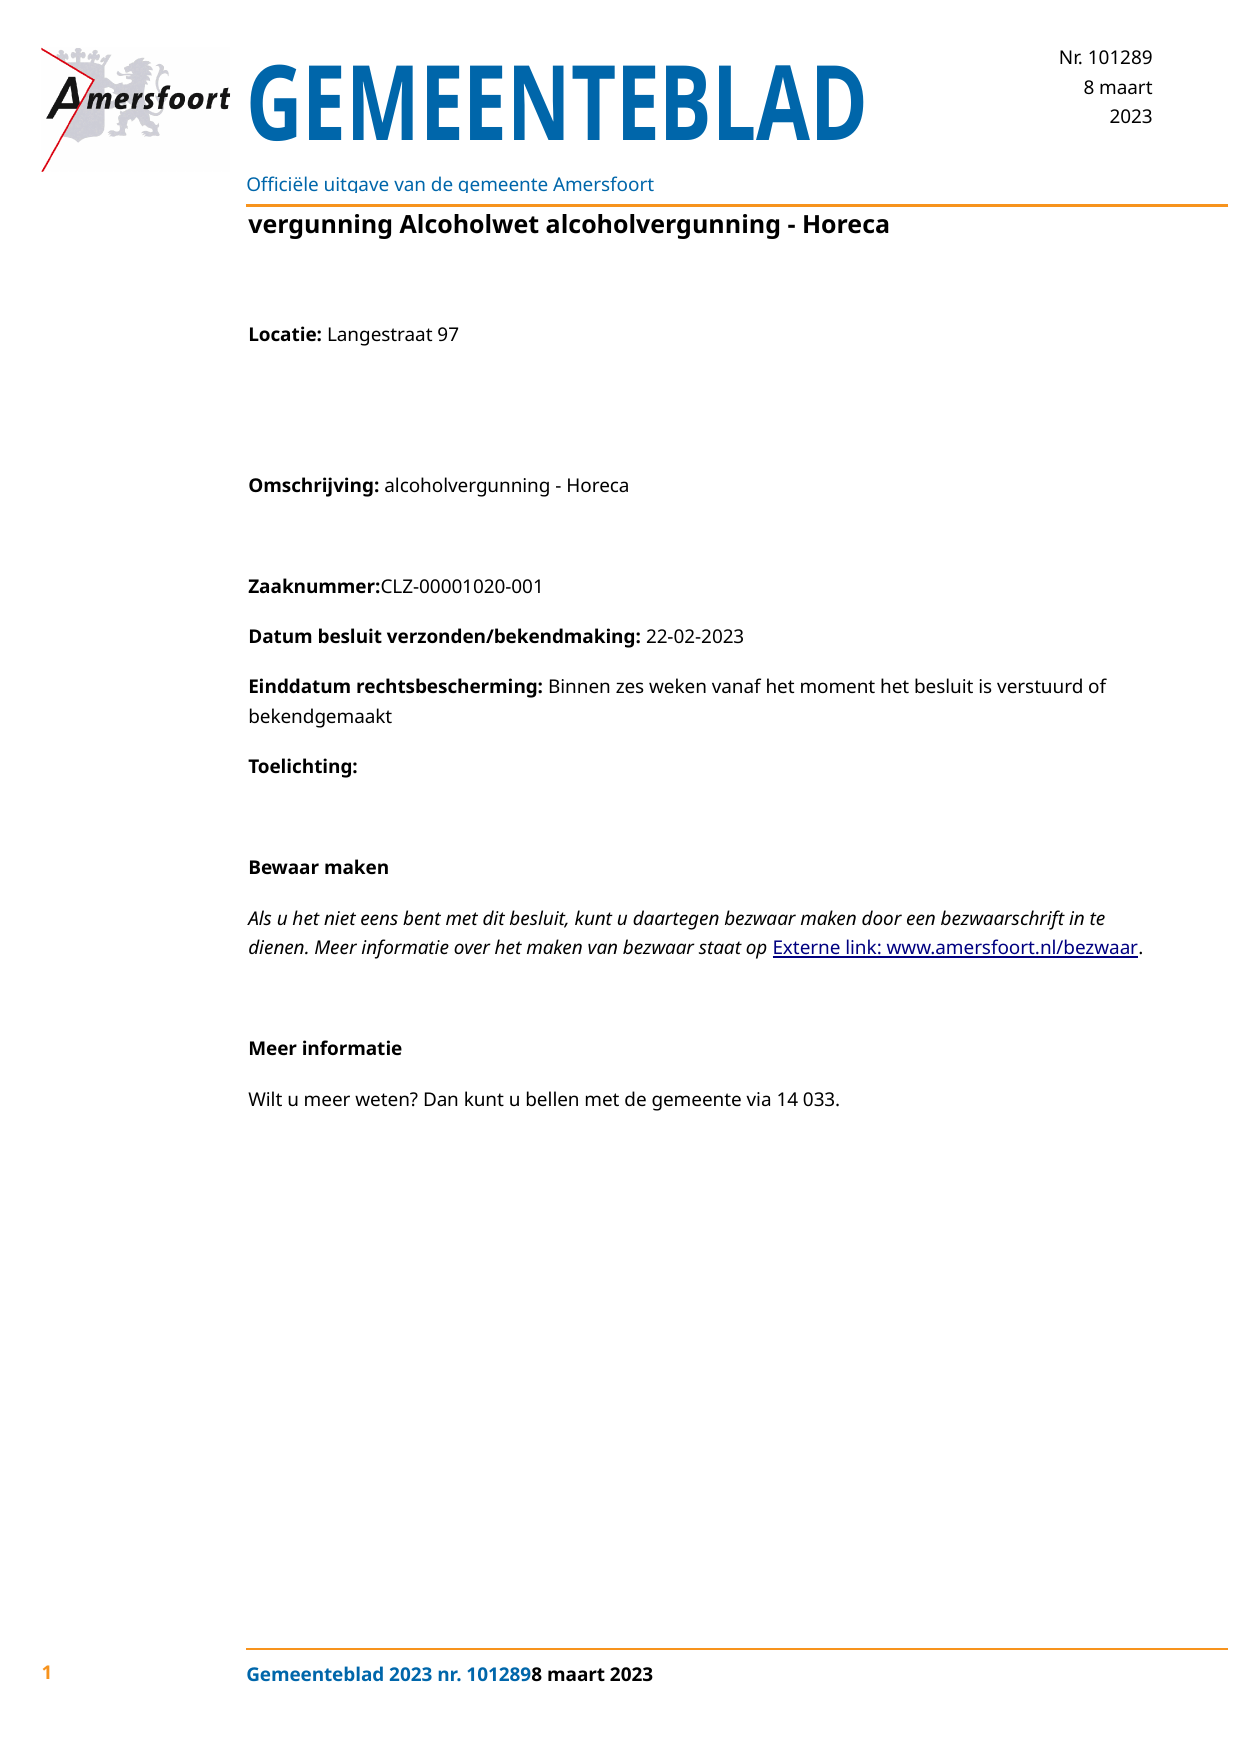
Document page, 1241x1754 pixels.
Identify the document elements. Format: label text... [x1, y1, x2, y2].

text Locatie: Langestraat 97 [248, 321, 1152, 346]
text vergunning Alcoholwet alcoholvergunning - Horeca [248, 207, 1152, 241]
text Omschrijving: alcoholvergunning - Horeca [248, 472, 1152, 498]
text Einddatum rechtsbescherming: Binnen zes weken vanaf het moment het besluit is verstuurd of bekendgemaakt [248, 674, 1152, 729]
picture [41, 47, 231, 172]
text Meer informatie [248, 1035, 1152, 1061]
text Wilt u meer weten? Dan kunt u bellen met de gemeente via 14 033. [248, 1086, 1152, 1111]
text Zaaknummer:CLZ-00001020-001 [248, 573, 1152, 598]
text Bewaar maken [248, 854, 1152, 880]
text Datum besluit verzonden/bekendmaking: 22-02-2023 [248, 623, 1152, 649]
text Toelichting: [248, 754, 1152, 779]
text Als u het niet eens bent met dit besluit, kunt u daartegen bezwaar maken door een bezwaarschrift in te dienen. Meer informatie over het maken van bezwaar staat op Externe link: www.amersfoort.nl/bezwaar. [248, 905, 1152, 960]
